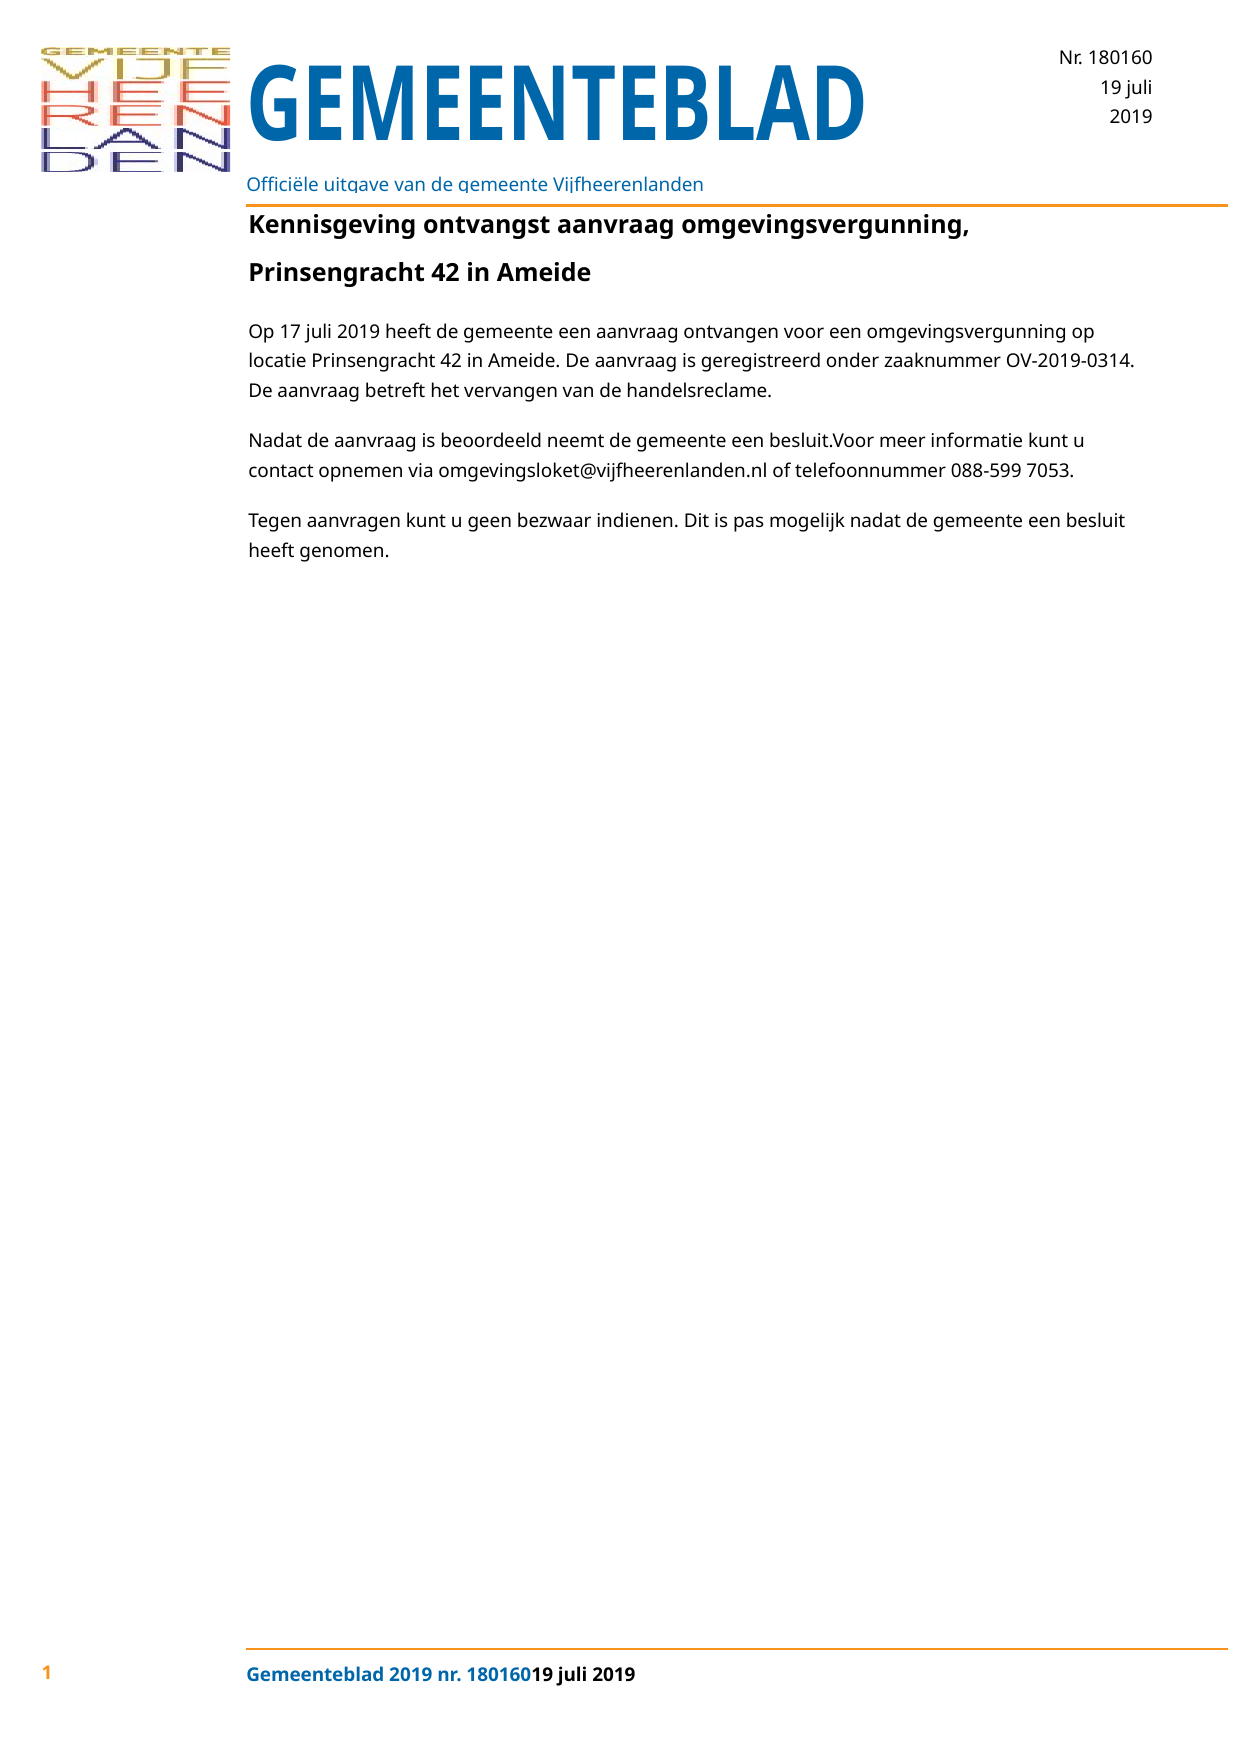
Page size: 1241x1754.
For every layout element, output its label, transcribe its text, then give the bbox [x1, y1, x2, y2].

text Kennisgeving ontvangst aanvraag omgevingsvergunning, Prinsengracht 42 in Ameide [248, 207, 1152, 288]
picture [41, 47, 231, 172]
text Tegen aanvragen kunt u geen bezwaar indienen. Dit is pas mogelijk nadat de gemeente een besluit heeft genomen. [248, 507, 1152, 563]
text Op 17 juli 2019 heeft de gemeente een aanvraag ontvangen voor een omgevingsvergunning op locatie Prinsengracht 42 in Ameide. De aanvraag is geregistreerd onder zaaknummer OV-2019-0314. De aanvraag betreft het vervangen van de handelsreclame. [248, 318, 1152, 403]
text Nadat de aanvraag is beoordeeld neemt de gemeente een besluit.Voor meer informatie kunt u contact opnemen via omgevingsloket@vijfheerenlanden.nl of telefoonnummer 088-599 7053. [248, 427, 1152, 483]
